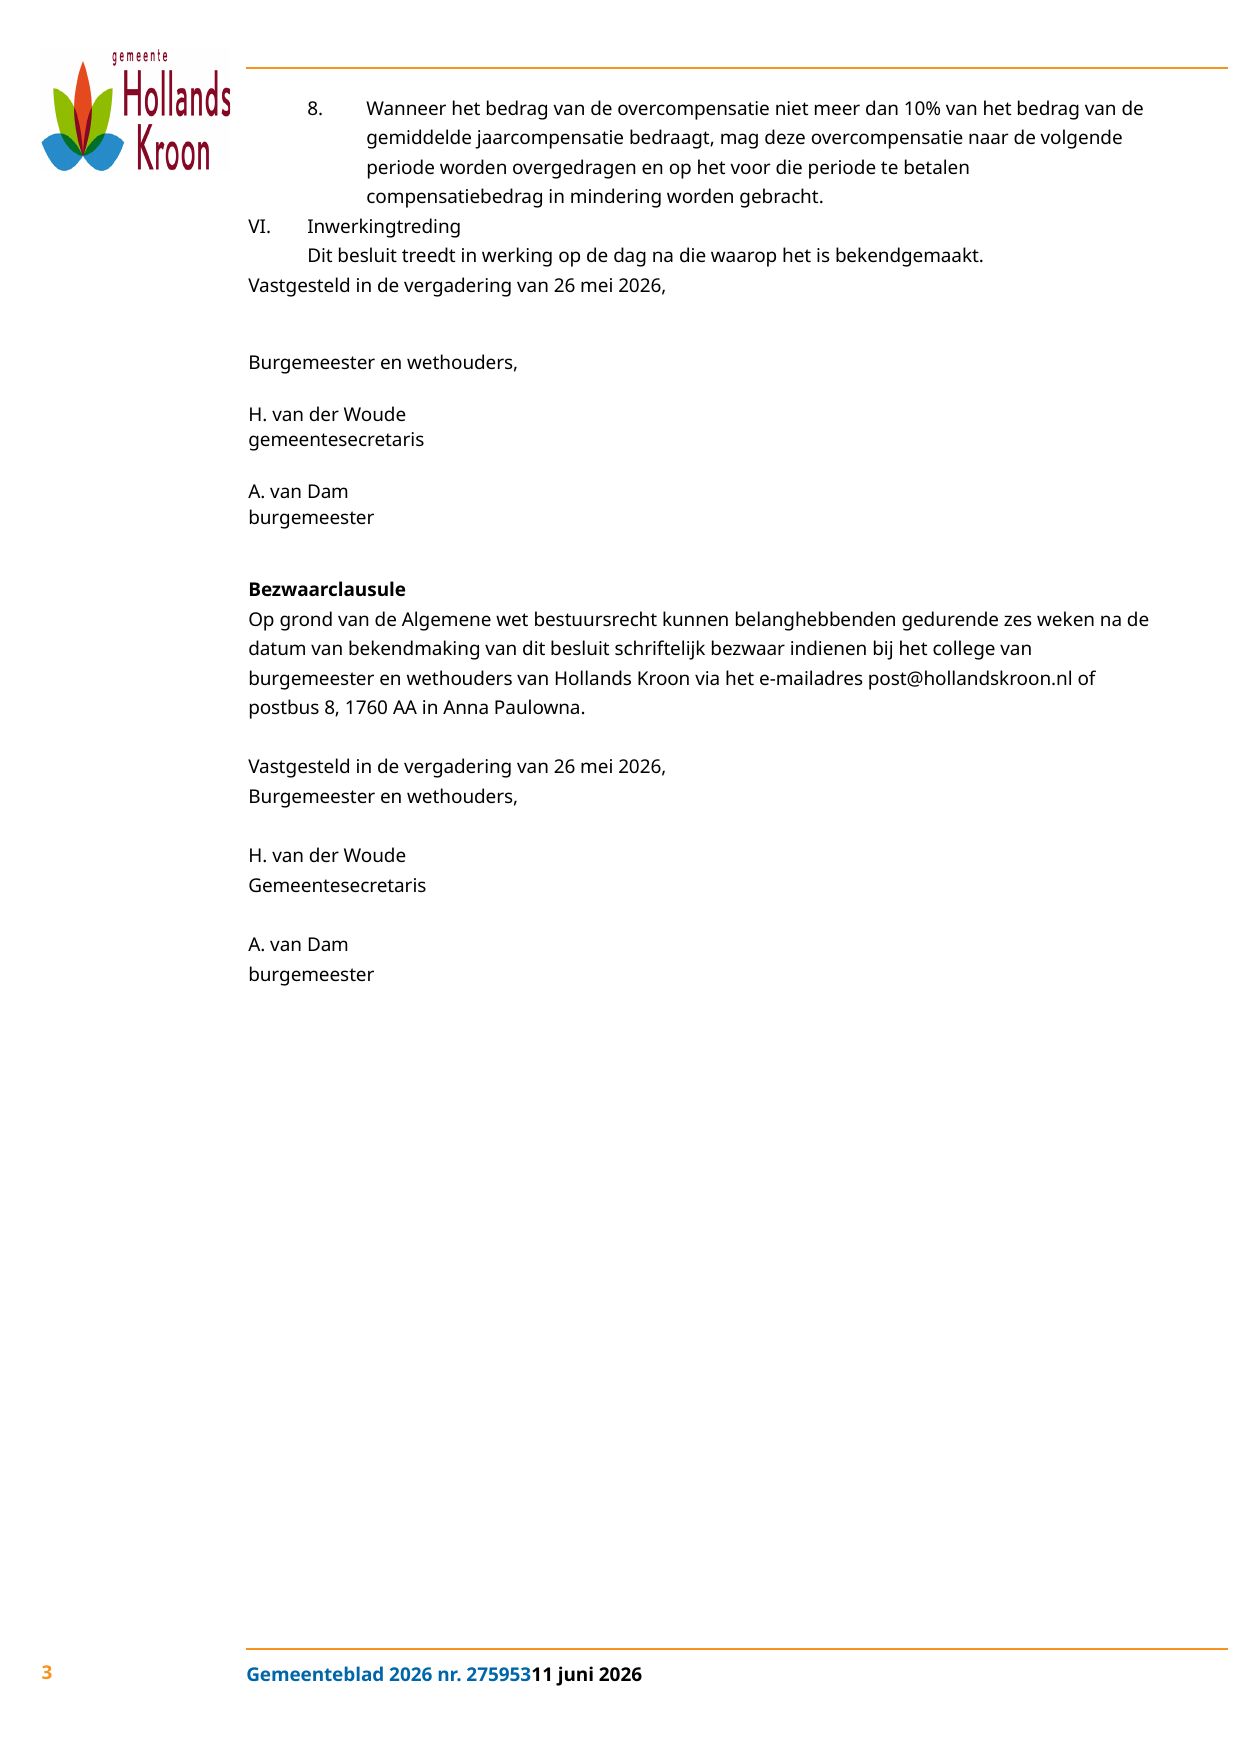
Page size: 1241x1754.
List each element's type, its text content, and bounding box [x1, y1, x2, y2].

text Vastgesteld in de vergadering van 26 mei 2026, [248, 272, 1152, 298]
text Burgemeester en wethouders, [248, 783, 1152, 809]
text Vastgesteld in de vergadering van 26 mei 2026, [248, 754, 1152, 779]
text Op grond van de Algemene wet bestuursrecht kunnen belanghebbenden gedurende zes weken na de datum van bekendmaking van dit besluit schriftelijk bezwaar indienen bij het college van burgemeester en wethouders van Hollands Kroon via het e-mailadres post@hollandskroon.nl of postbus 8, 1760 AA in Anna Paulowna. [248, 606, 1152, 720]
text burgemeester [248, 961, 1152, 986]
picture [41, 47, 231, 172]
list Dit besluit treedt in werking op de dag na die waarop het is bekendgemaakt. [248, 243, 1152, 268]
text H. van der Woude [248, 401, 1152, 427]
text gemeentesecretaris [248, 427, 1152, 452]
text A. van Dam [248, 478, 1152, 504]
text Gemeentesecretaris [248, 872, 1152, 898]
list Wanneer het bedrag van de overcompensatie niet meer dan 10% van het bedrag van de gemiddelde jaarcompensatie bedraagt, mag deze overcompensatie naar de volgende periode worden overgedragen en op het voor die periode te betalen compensatiebedrag in mindering worden gebracht. [307, 95, 1152, 209]
text A. van Dam [248, 931, 1152, 957]
text Burgemeester en wethouders, [248, 349, 1152, 375]
text H. van der Woude [248, 842, 1152, 868]
text Bezwaarclausule [248, 576, 1152, 602]
list Inwerkingtreding [248, 213, 1152, 239]
text burgemeester [248, 504, 1152, 529]
